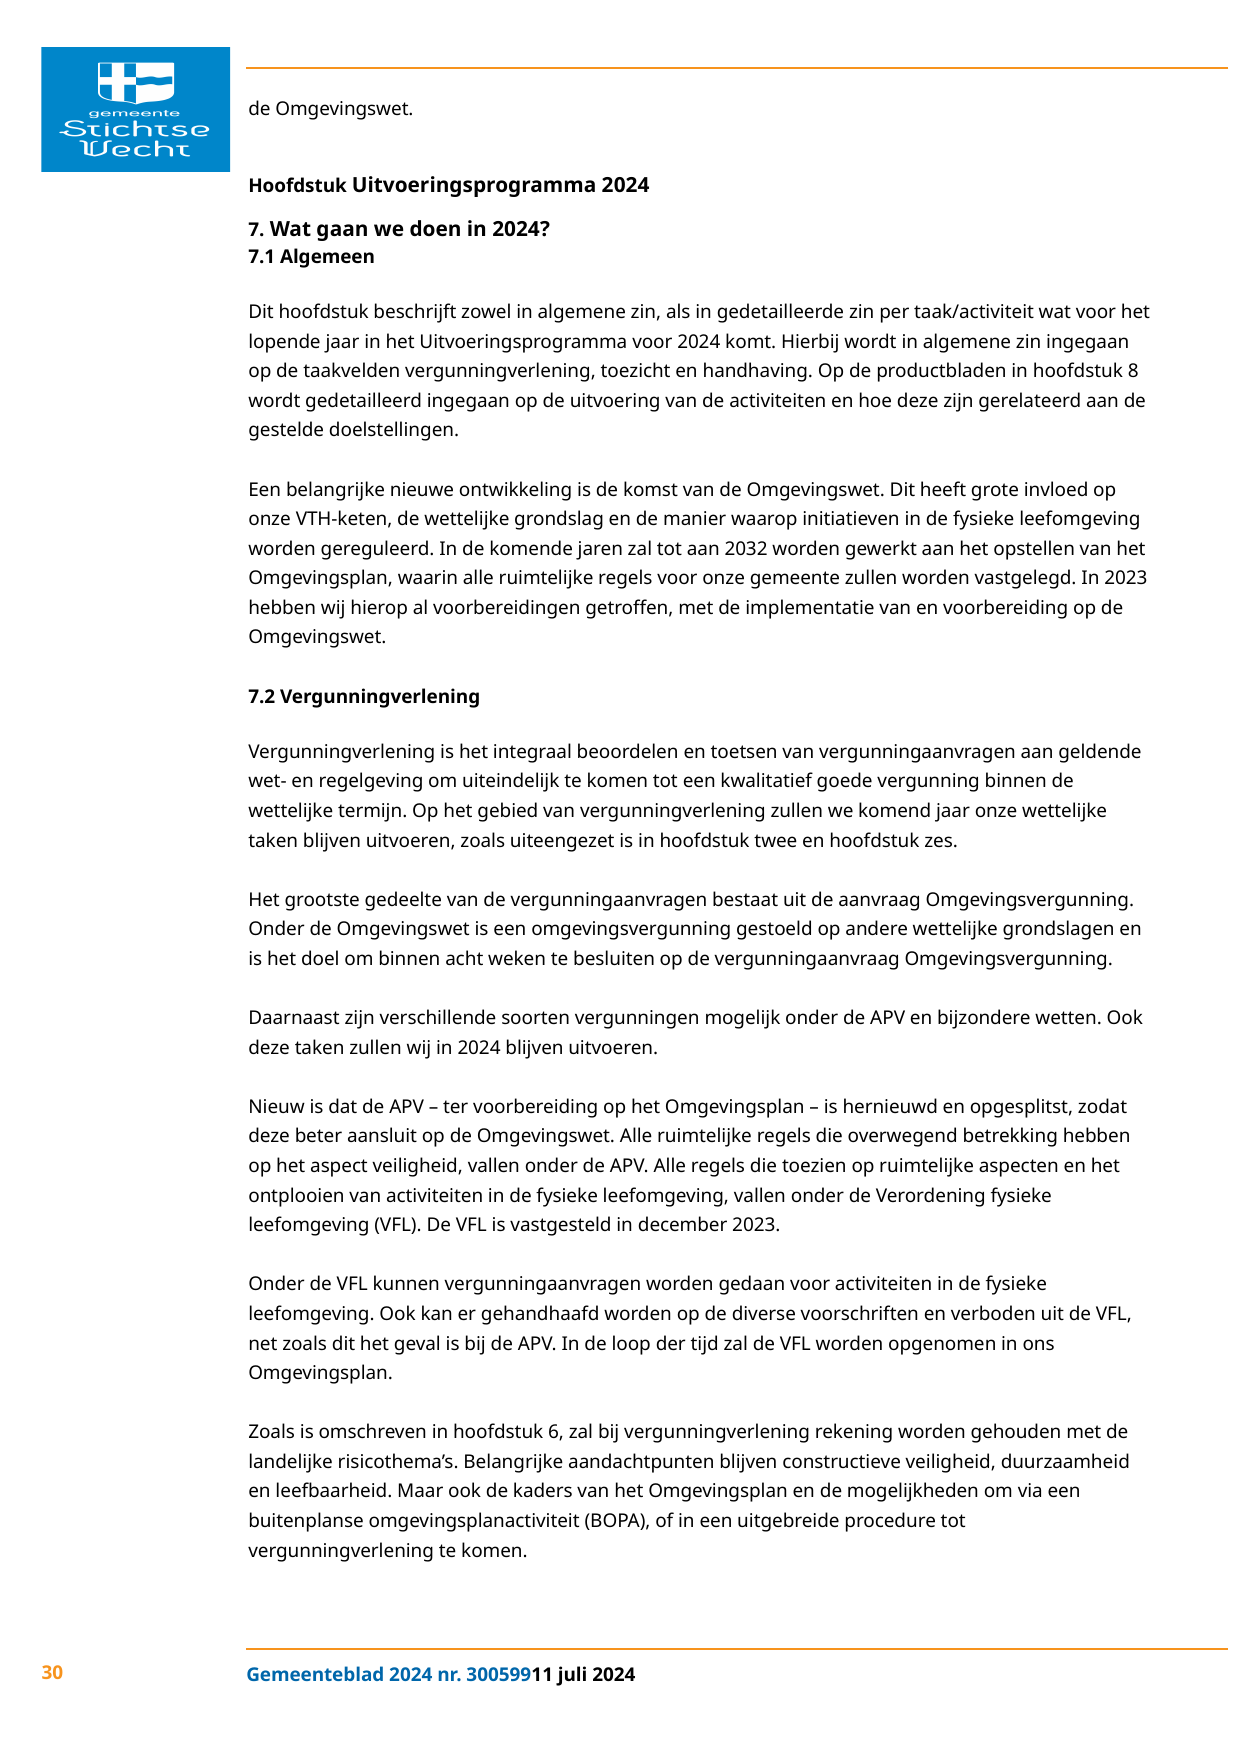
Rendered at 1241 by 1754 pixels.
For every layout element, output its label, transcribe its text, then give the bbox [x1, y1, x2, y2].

text Vergunningverlening is het integraal beoordelen en toetsen van vergunningaanvragen aan geldende wet- en regelgeving om uiteindelijk te komen tot een kwalitatief goede vergunning binnen de wettelijke termijn. Op het gebied van vergunningverlening zullen we komend jaar onze wettelijke taken blijven uitvoeren, zoals uiteengezet is in hoofdstuk twee en hoofdstuk zes. [248, 738, 1152, 853]
text 7. Wat gaan we doen in 2024? [248, 214, 1152, 243]
text Hoofdstuk Uitvoeringsprogramma 2024 [248, 170, 1152, 198]
text 7.2 Vergunningverlening [248, 683, 1152, 708]
text Het grootste gedeelte van de vergunningaanvragen bestaat uit de aanvraag Omgevingsvergunning. Onder de Omgevingswet is een omgevingsvergunning gestoeld op andere wettelijke grondslagen en is het doel om binnen acht weken te besluiten op de vergunningaanvraag Omgevingsvergunning. [248, 886, 1152, 971]
text Dit hoofdstuk beschrijft zowel in algemene zin, als in gedetailleerde zin per taak/activiteit wat voor het lopende jaar in het Uitvoeringsprogramma voor 2024 komt. Hierbij wordt in algemene zin ingegaan op de taakvelden vergunningverlening, toezicht en handhaving. Op de productbladen in hoofdstuk 8 wordt gedetailleerd ingegaan op de uitvoering van de activiteiten en hoe deze zijn gerelateerd aan de gestelde doelstellingen. [248, 298, 1152, 442]
text Daarnaast zijn verschillende soorten vergunningen mogelijk onder de APV en bijzondere wetten. Ook deze taken zullen wij in 2024 blijven uitvoeren. [248, 1004, 1152, 1060]
text de Omgevingswet. [248, 95, 1152, 121]
picture [99, 63, 135, 101]
text Zoals is omschreven in hoofdstuk 6, zal bij vergunningverlening rekening worden gehouden met de landelijke risicothema’s. Belangrijke aandachtpunten blijven constructieve veiligheid, duurzaamheid en leefbaarheid. Maar ook de kaders van het Omgevingsplan en de mogelijkheden om via een buitenplanse omgevingsplanactiviteit (BOPA), of in een uitgebreide procedure tot vergunningverlening te komen. [248, 1418, 1152, 1563]
text Onder de VFL kunnen vergunningaanvragen worden gedaan voor activiteiten in de fysieke leefomgeving. Ook kan er gehandhaafd worden op de diverse voorschriften en verboden uit de VFL, net zoals dit het geval is bij de APV. In de loop der tijd zal de VFL worden opgenomen in ons Omgevingsplan. [248, 1271, 1152, 1385]
text Nieuw is dat de APV – ter voorbereiding op het Omgevingsplan – is hernieuwd en opgesplitst, zodat deze beter aansluit op de Omgevingswet. Alle ruimtelijke regels die overwegend betrekking hebben op het aspect veiligheid, vallen onder de APV. Alle regels die toezien op ruimtelijke aspecten en het ontplooien van activiteiten in de fysieke leefomgeving, vallen onder de Verordening fysieke leefomgeving (VFL). De VFL is vastgesteld in december 2023. [248, 1093, 1152, 1237]
picture [137, 63, 174, 103]
text 7.1 Algemeen [248, 243, 1152, 269]
text Een belangrijke nieuwe ontwikkeling is de komst van de Omgevingswet. Dit heeft grote invloed op onze VTH-keten, de wettelijke grondslag en de manier waarop initiatieven in de fysieke leefomgeving worden gereguleerd. In de komende jaren zal tot aan 2032 worden gewerkt aan het opstellen van het Omgevingsplan, waarin alle ruimtelijke regels voor onze gemeente zullen worden vastgelegd. In 2023 hebben wij hierop al voorbereidingen getroffen, met de implementatie van en voorbereiding op de Omgevingswet. [248, 476, 1152, 649]
